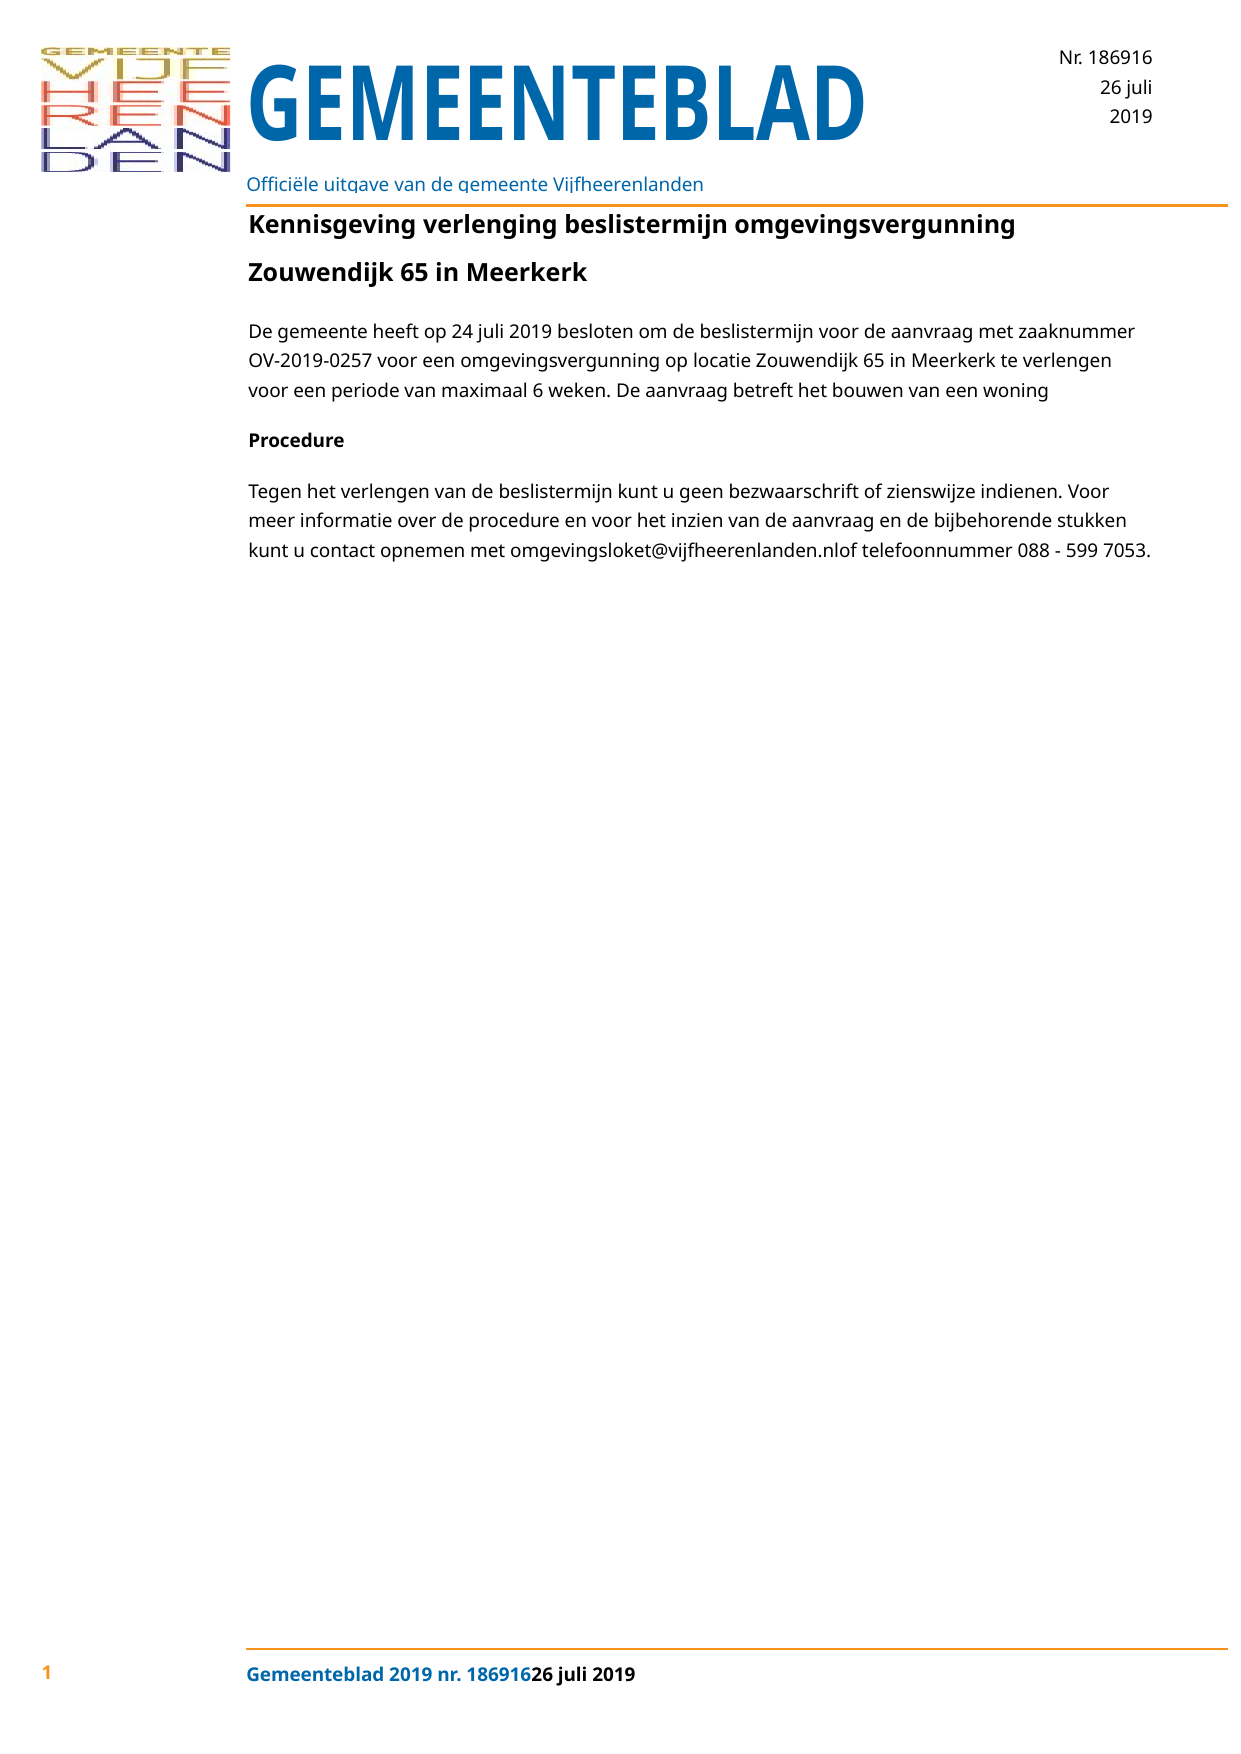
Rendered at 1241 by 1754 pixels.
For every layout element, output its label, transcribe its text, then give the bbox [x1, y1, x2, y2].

text De gemeente heeft op 24 juli 2019 besloten om de beslistermijn voor de aanvraag met zaaknummer OV-2019-0257 voor een omgevingsvergunning op locatie Zouwendijk 65 in Meerkerk te verlengen voor een periode van maximaal 6 weken. De aanvraag betreft het bouwen van een woning [248, 318, 1152, 403]
text Kennisgeving verlenging beslistermijn omgevingsvergunning Zouwendijk 65 in Meerkerk [248, 207, 1152, 288]
text Tegen het verlengen van de beslistermijn kunt u geen bezwaarschrift of zienswijze indienen. Voor meer informatie over de procedure en voor het inzien van de aanvraag en de bijbehorende stukken kunt u contact opnemen met omgevingsloket@vijfheerenlanden.nlof telefoonnummer 088 - 599 7053. [248, 478, 1152, 563]
picture [41, 47, 231, 172]
text Procedure [248, 427, 1152, 453]
